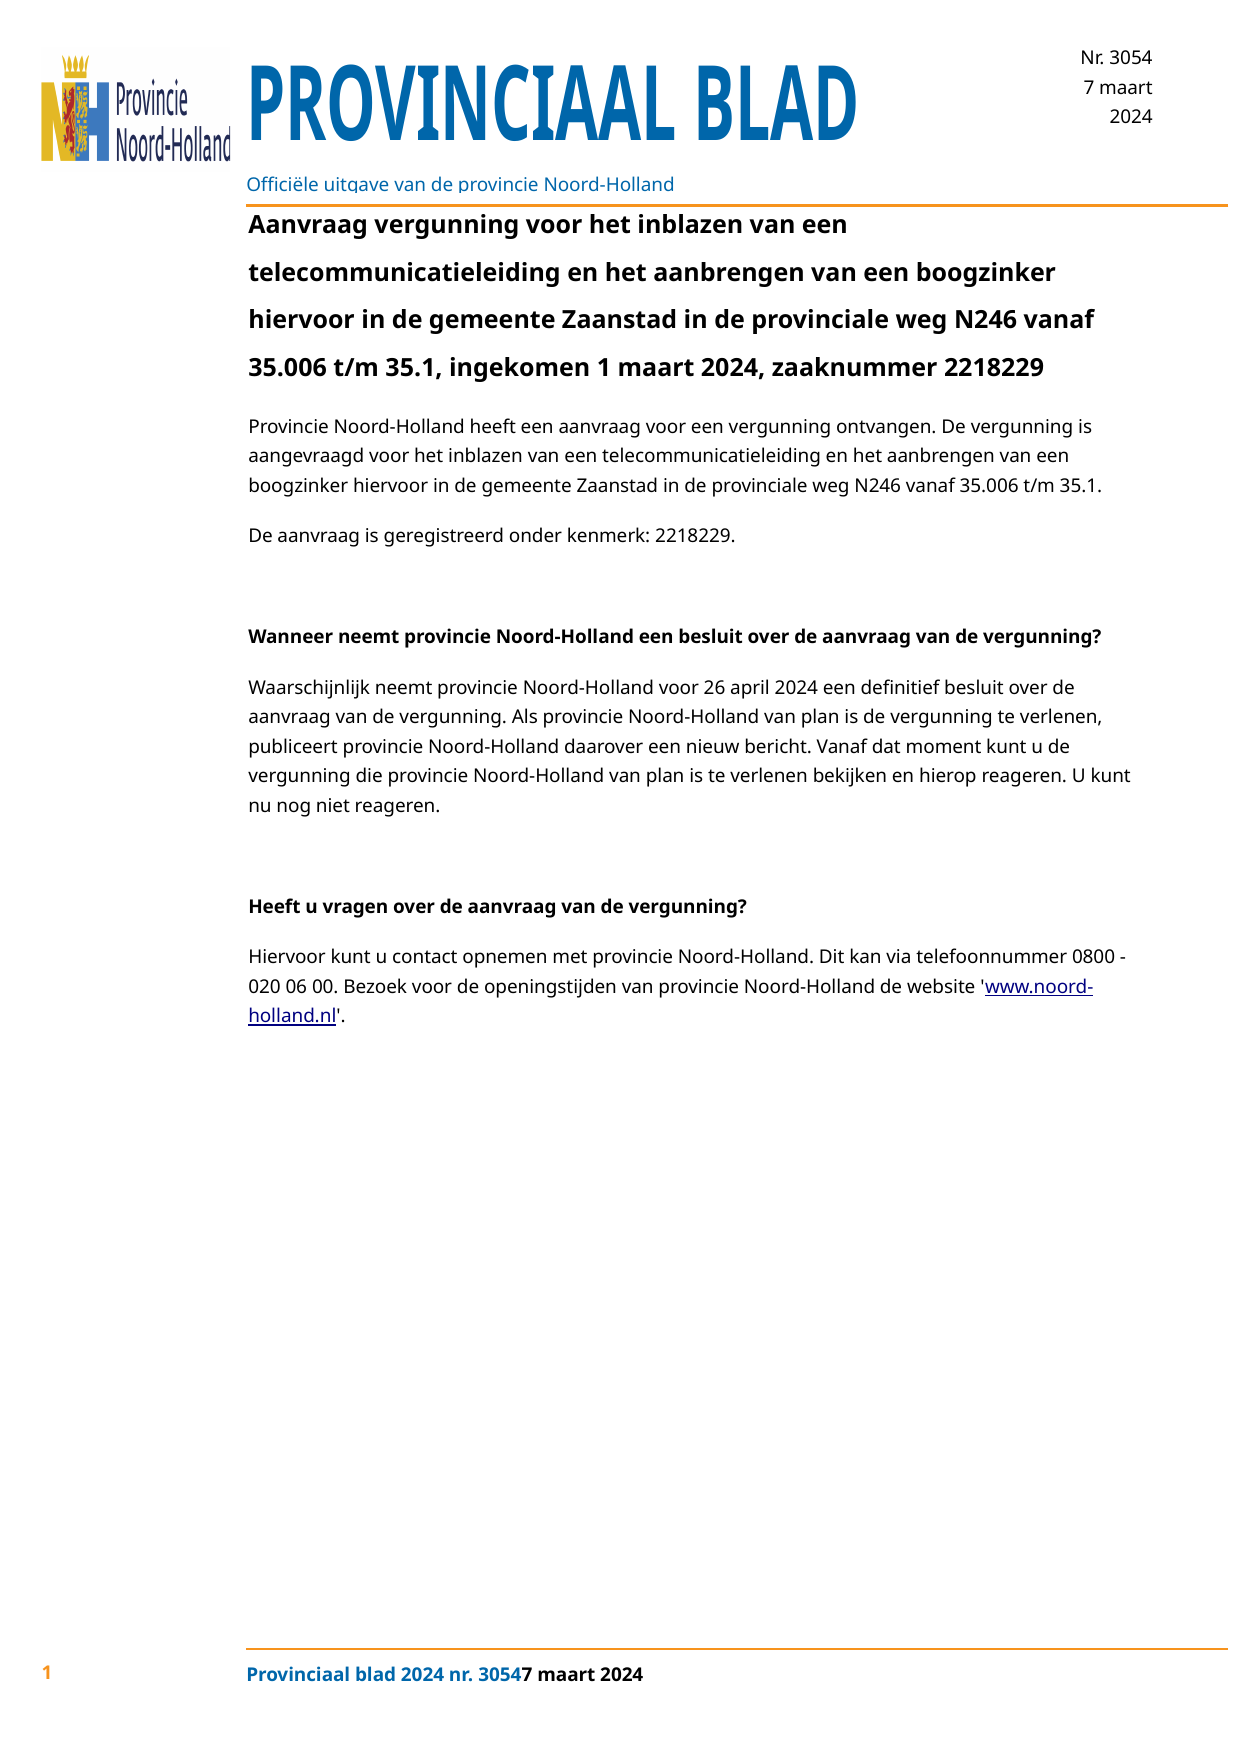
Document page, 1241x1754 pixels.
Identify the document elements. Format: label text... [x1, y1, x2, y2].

text Hiervoor kunt u contact opnemen met provincie Noord-Holland. Dit kan via telefoonnummer 0800 - 020 06 00. Bezoek voor de openingstijden van provincie Noord-Holland de website 'www.noord-holland.nl'. [248, 943, 1152, 1028]
text Wanneer neemt provincie Noord-Holland een besluit over de aanvraag van de vergunning? [248, 623, 1152, 649]
text De aanvraag is geregistreerd onder kenmerk: 2218229. [248, 523, 1152, 548]
text Heeft u vragen over de aanvraag van de vergunning? [248, 893, 1152, 919]
text Provincie Noord-Holland heeft een aanvraag voor een vergunning ontvangen. De vergunning is aangevraagd voor het inblazen van een telecommunicatieleiding en het aanbrengen van een boogzinker hiervoor in de gemeente Zaanstad in de provinciale weg N246 vanaf 35.006 t/m 35.1. [248, 413, 1152, 498]
text Waarschijnlijk neemt provincie Noord-Holland voor 26 april 2024 een definitief besluit over de aanvraag van de vergunning. Als provincie Noord-Holland van plan is de vergunning te verlenen, publiceert provincie Noord-Holland daarover een nieuw bericht. Vanaf dat moment kunt u de vergunning die provincie Noord-Holland van plan is te verlenen bekijken en hierop reageren. U kunt nu nog niet reageren. [248, 674, 1152, 818]
picture [41, 47, 231, 172]
text Aanvraag vergunning voor het inblazen van een telecommunicatieleiding en het aanbrengen van een boogzinker hiervoor in de gemeente Zaanstad in de provinciale weg N246 vanaf 35.006 t/m 35.1, ingekomen 1 maart 2024, zaaknummer 2218229 [248, 207, 1152, 384]
